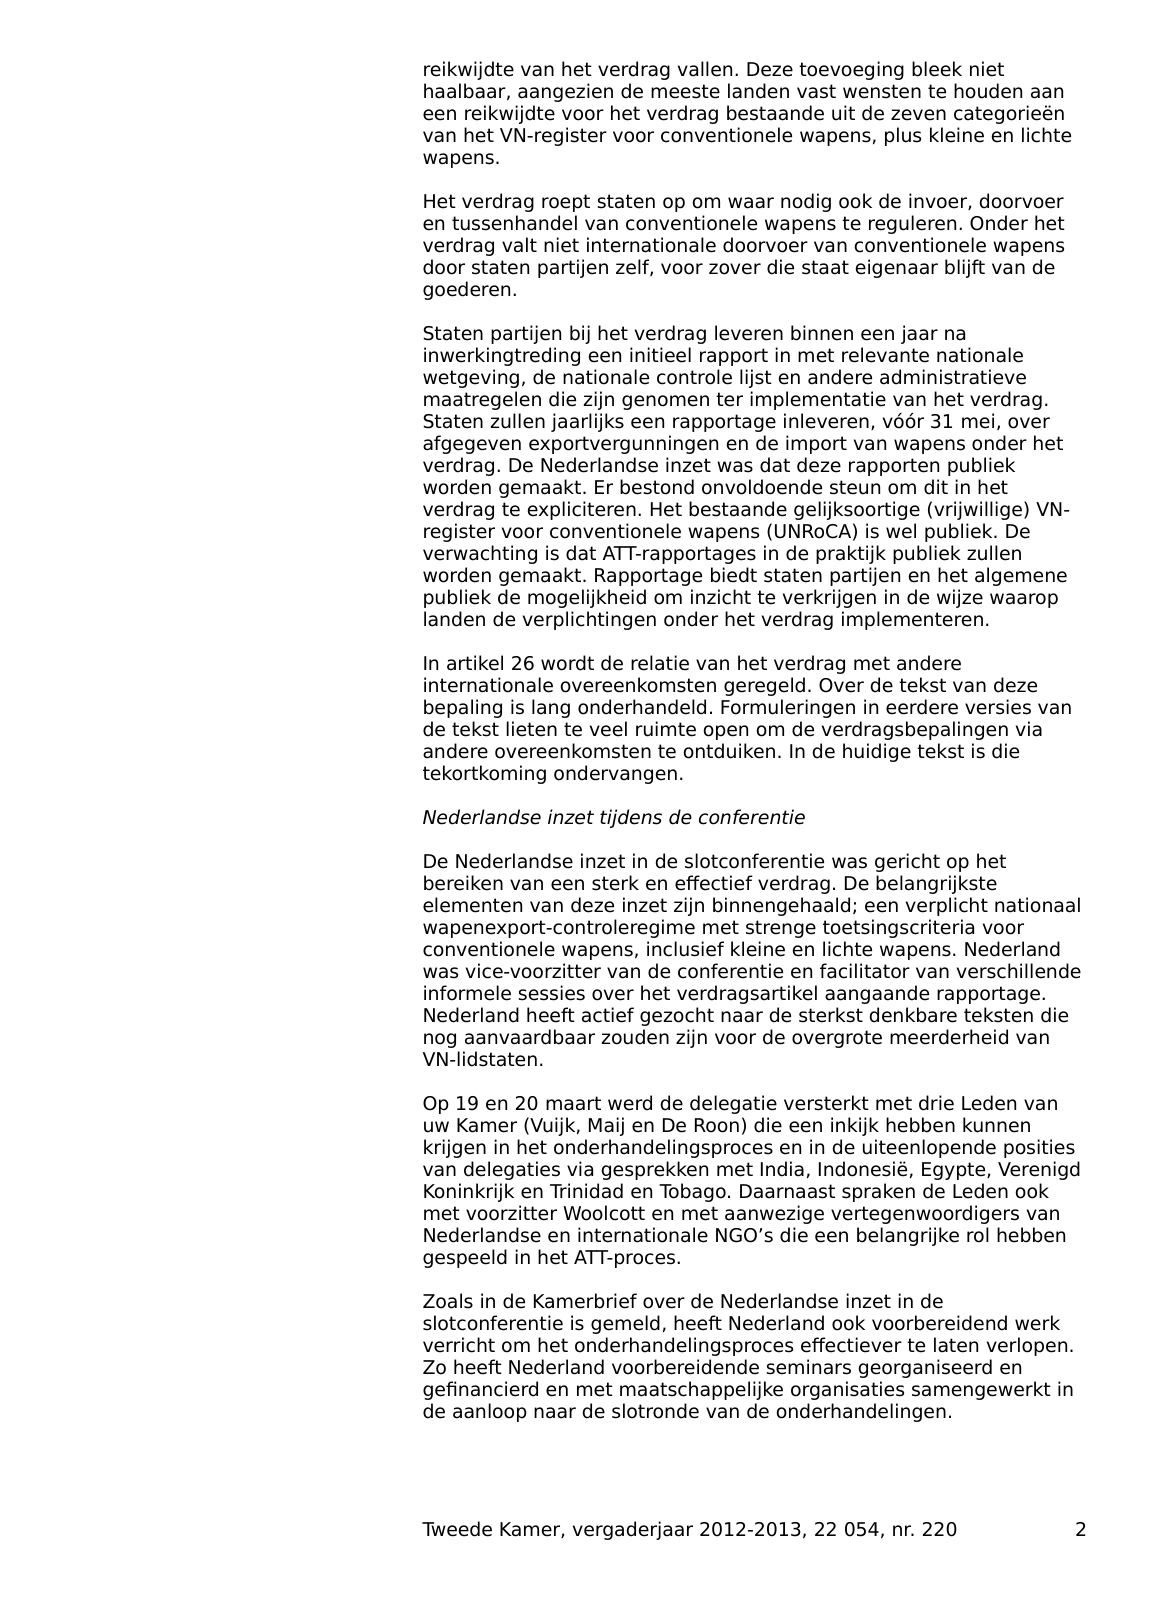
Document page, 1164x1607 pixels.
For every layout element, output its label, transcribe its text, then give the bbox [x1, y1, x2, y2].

subtitle Nederlandse inzet tijdens de conferentie [422, 807, 1087, 829]
text Staten partijen bij het verdrag leveren binnen een jaar na inwerkingtreding een initieel rapport in met relevante nationale wetgeving, de nationale controle lijst en andere administratieve maatregelen die zijn genomen ter implementatie van het verdrag. Staten zullen jaarlijks een rapportage inleveren, vóór 31 mei, over afgegeven exportvergunningen en de import van wapens onder het verdrag. De Nederlandse inzet was dat deze rapporten publiek worden gemaakt. Er bestond onvoldoende steun om dit in het verdrag te expliciteren. Het bestaande gelijksoortige (vrijwillige) VN-register voor conventionele wapens (UNRoCA) is wel publiek. De verwachting is dat ATT-rapportages in de praktijk publiek zullen worden gemaakt. Rapportage biedt staten partijen en het algemene publiek de mogelijkheid om inzicht te verkrijgen in de wijze waarop landen de verplichtingen onder het verdrag implementeren. [422, 323, 1087, 631]
text In artikel 26 wordt de relatie van het verdrag met andere internationale overeenkomsten geregeld. Over de tekst van deze bepaling is lang onderhandeld. Formuleringen in eerdere versies van de tekst lieten te veel ruimte open om de verdragsbepalingen via andere overeenkomsten te ontduiken. In de huidige tekst is die tekortkoming ondervangen. [422, 653, 1087, 785]
text Zoals in de Kamerbrief over de Nederlandse inzet in de slotconferentie is gemeld, heeft Nederland ook voorbereidend werk verricht om het onderhandelingsproces effectiever te laten verlopen. Zo heeft Nederland voorbereidende seminars georganiseerd en gefinancierd en met maatschappelijke organisaties samengewerkt in de aanloop naar de slotronde van de onderhandelingen. [422, 1291, 1087, 1423]
text Op 19 en 20 maart werd de delegatie versterkt met drie Leden van uw Kamer (Vuijk, Maij en De Roon) die een inkijk hebben kunnen krijgen in het onderhandelingsproces en in de uiteenlopende posities van delegaties via gesprekken met India, Indonesië, Egypte, Verenigd Koninkrijk en Trinidad en Tobago. Daarnaast spraken de Leden ook met voorzitter Woolcott en met aanwezige vertegenwoordigers van Nederlandse en internationale NGO’s die een belangrijke rol hebben gespeeld in het ATT-proces. [422, 1093, 1087, 1269]
text Het verdrag roept staten op om waar nodig ook de invoer, doorvoer en tussenhandel van conventionele wapens te reguleren. Onder het verdrag valt niet internationale doorvoer van conventionele wapens door staten partijen zelf, voor zover die staat eigenaar blijft van de goederen. [422, 191, 1087, 301]
text reikwijdte van het verdrag vallen. Deze toevoeging bleek niet haalbaar, aangezien de meeste landen vast wensten te houden aan een reikwijdte voor het verdrag bestaande uit de zeven categorieën van het VN-register voor conventionele wapens, plus kleine en lichte wapens. [422, 59, 1087, 169]
text De Nederlandse inzet in de slotconferentie was gericht op het bereiken van een sterk en effectief verdrag. De belangrijkste elementen van deze inzet zijn binnengehaald; een verplicht nationaal wapenexport-controleregime met strenge toetsingscriteria voor conventionele wapens, inclusief kleine en lichte wapens. Nederland was vice-voorzitter van de conferentie en facilitator van verschillende informele sessies over het verdragsartikel aangaande rapportage. Nederland heeft actief gezocht naar de sterkst denkbare teksten die nog aanvaardbaar zouden zijn voor de overgrote meerderheid van VN-lidstaten. [422, 851, 1087, 1071]
